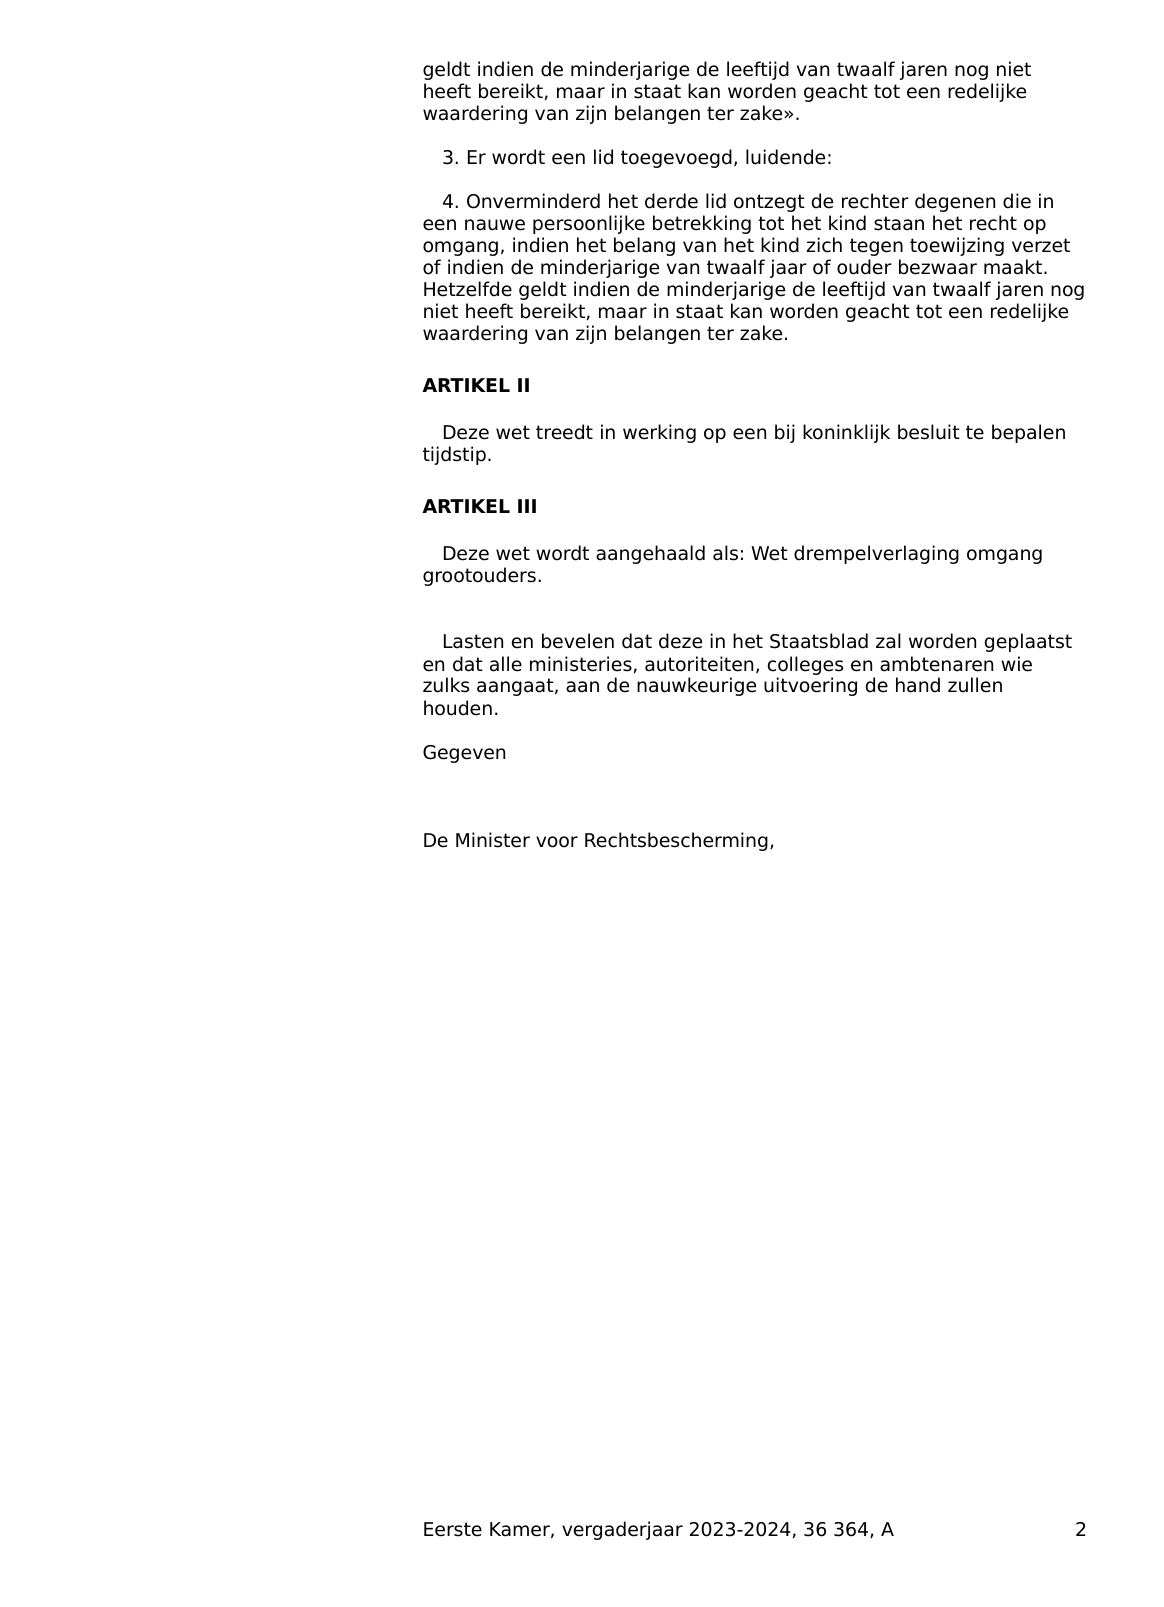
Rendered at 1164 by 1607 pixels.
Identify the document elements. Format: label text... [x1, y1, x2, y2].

text geldt indien de minderjarige de leeftijd van twaalf jaren nog niet heeft bereikt, maar in staat kan worden geacht tot een redelijke waardering van zijn belangen ter zake». [422, 59, 1087, 125]
subtitle ARTIKEL III [422, 496, 1087, 518]
subtitle ARTIKEL II [422, 375, 1087, 397]
text 3. Er wordt een lid toegevoegd, luidende: [422, 147, 1087, 169]
text Deze wet wordt aangehaald als: Wet drempelverlaging omgang grootouders. [422, 543, 1087, 587]
text De Minister voor Rechtsbescherming, [422, 830, 1087, 852]
text Gegeven [422, 742, 1087, 763]
text Lasten en bevelen dat deze in het Staatsblad zal worden geplaatst en dat alle ministeries, autoriteiten, colleges en ambtenaren wie zulks aangaat, aan de nauwkeurige uitvoering de hand zullen houden. [422, 631, 1087, 719]
text Deze wet treedt in werking op een bij koninklijk besluit te bepalen tijdstip. [422, 422, 1087, 466]
text 4. Onverminderd het derde lid ontzegt de rechter degenen die in een nauwe persoonlijke betrekking tot het kind staan het recht op omgang, indien het belang van het kind zich tegen toewijzing verzet of indien de minderjarige van twaalf jaar of ouder bezwaar maakt. Hetzelfde geldt indien de minderjarige de leeftijd van twaalf jaren nog niet heeft bereikt, maar in staat kan worden geacht tot een redelijke waardering van zijn belangen ter zake. [422, 191, 1087, 345]
